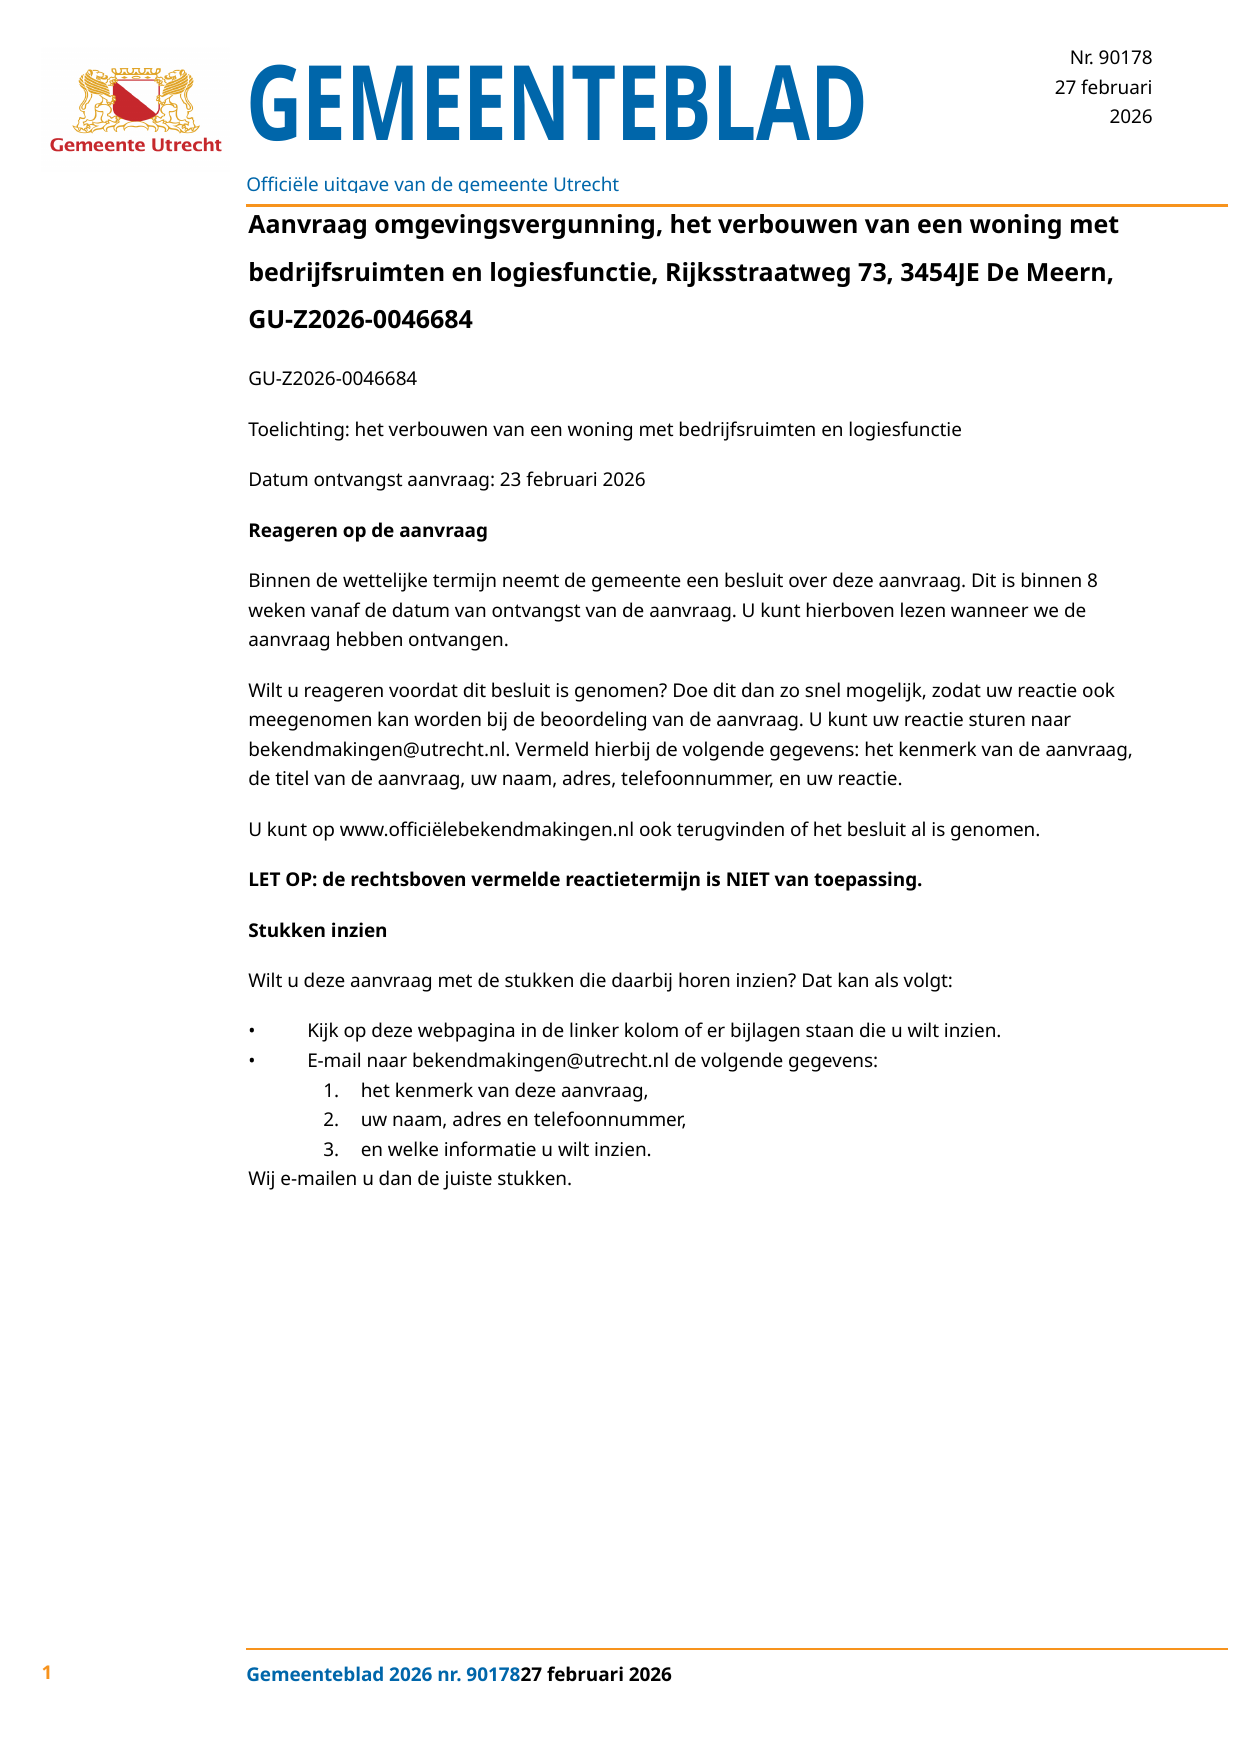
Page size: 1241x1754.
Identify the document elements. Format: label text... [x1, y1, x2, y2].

text Binnen de wettelijke termijn neemt de gemeente een besluit over deze aanvraag. Dit is binnen 8 weken vanaf de datum van ontvangst van de aanvraag. U kunt hierboven lezen wanneer we de aanvraag hebben ontvangen. [248, 567, 1152, 652]
text Wij e-mailen u dan de juiste stukken. [248, 1166, 1152, 1191]
text Reageren op de aanvraag [248, 517, 1152, 542]
list het kenmerk van deze aanvraag, [323, 1077, 1152, 1102]
list uw naam, adres en telefoonnummer, [323, 1106, 1152, 1132]
picture [41, 47, 231, 172]
text Aanvraag omgevingsvergunning, het verbouwen van een woning met bedrijfsruimten en logiesfunctie, Rijksstraatweg 73, 3454JE De Meern, GU-Z2026-0046684 [248, 207, 1152, 336]
text LET OP: de rechtsboven vermelde reactietermijn is NIET van toepassing. [248, 866, 1152, 892]
list en welke informatie u wilt inzien. [323, 1136, 1152, 1162]
text Datum ontvangst aanvraag: 23 februari 2026 [248, 466, 1152, 492]
text Wilt u reageren voordat dit besluit is genomen? Doe dit dan zo snel mogelijk, zodat uw reactie ook meegenomen kan worden bij de beoordeling van de aanvraag. U kunt uw reactie sturen naar bekendmakingen@utrecht.nl. Vermeld hierbij de volgende gegevens: het kenmerk van de aanvraag, de titel van de aanvraag, uw naam, adres, telefoonnummer, en uw reactie. [248, 677, 1152, 791]
list E-mail naar bekendmakingen@utrecht.nl de volgende gegevens: [248, 1047, 1152, 1073]
text GU-Z2026-0046684 [248, 366, 1152, 391]
text Wilt u deze aanvraag met de stukken die daarbij horen inzien? Dat kan als volgt: [248, 967, 1152, 993]
text Toelichting: het verbouwen van een woning met bedrijfsruimten en logiesfunctie [248, 416, 1152, 442]
list Kijk op deze webpagina in de linker kolom of er bijlagen staan die u wilt inzien. [248, 1018, 1152, 1043]
text Stukken inzien [248, 917, 1152, 942]
text U kunt op www.officiëlebekendmakingen.nl ook terugvinden of het besluit al is genomen. [248, 816, 1152, 842]
